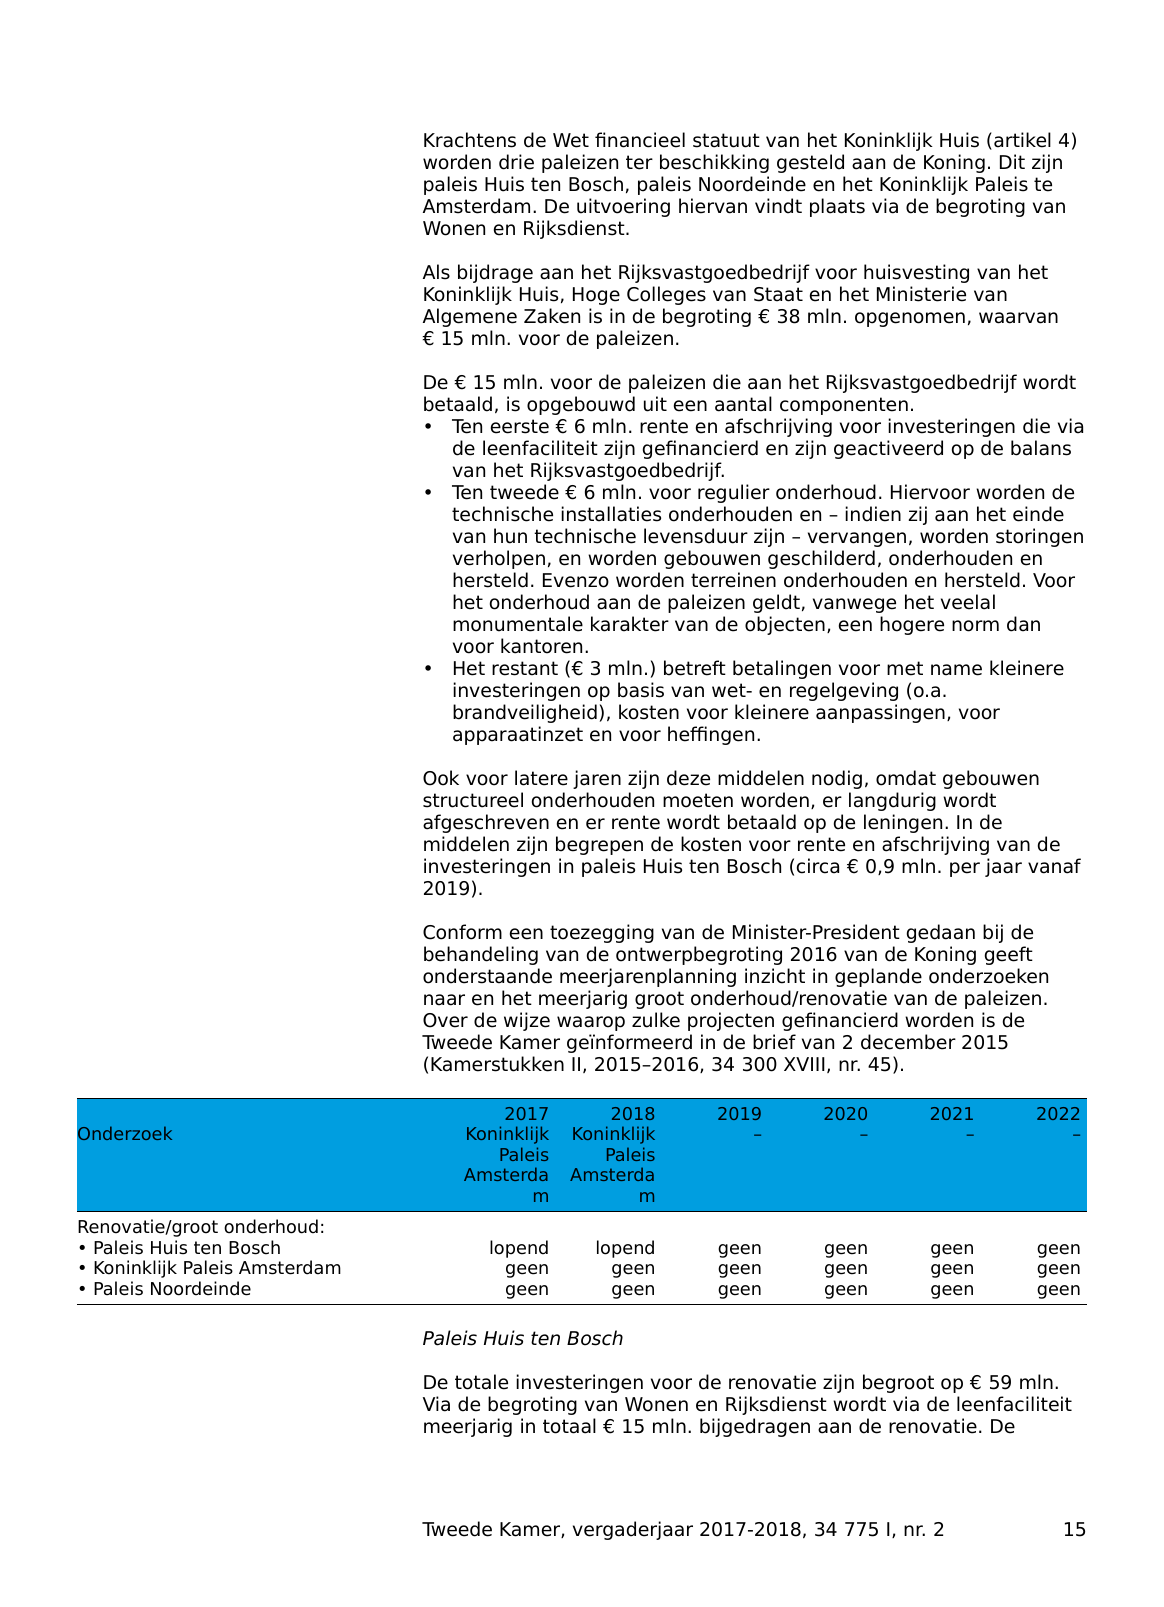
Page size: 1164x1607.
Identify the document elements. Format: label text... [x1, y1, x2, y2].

table_cell lopend [449, 1238, 555, 1258]
table_header 2020 [768, 1099, 874, 1124]
table_cell • Paleis Huis ten Bosch [77, 1238, 449, 1258]
table_header 2019 [661, 1099, 768, 1124]
table_header 2022 [980, 1099, 1087, 1124]
table_cell geen [768, 1258, 874, 1279]
table_cell [449, 1212, 555, 1238]
text • Ten eerste € 6 mln. rente en afschrijving voor investeringen die via de leenfaciliteit zijn gefinancierd en zijn geactiveerd op de balans van het Rijksvastgoedbedrijf. [422, 416, 1087, 482]
text Krachtens de Wet financieel statuut van het Koninklijk Huis (artikel 4) worden drie paleizen ter beschikking gesteld aan de Koning. Dit zijn paleis Huis ten Bosch, paleis Noordeinde en het Koninklijk Paleis te Amsterdam. De uitvoering hiervan vindt plaats via de begroting van Wonen en Rijksdienst. [422, 130, 1087, 240]
text Als bijdrage aan het Rijksvastgoedbedrijf voor huisvesting van het Koninklijk Huis, Hoge Colleges van Staat en het Ministerie van Algemene Zaken is in de begroting € 38 mln. opgenomen, waarvan € 15 mln. voor de paleizen. [422, 262, 1087, 350]
table_cell [661, 1212, 768, 1238]
table_cell Koninklijk Paleis Amsterdam [555, 1124, 661, 1211]
table_cell geen [980, 1258, 1087, 1279]
table_cell geen [874, 1258, 980, 1279]
table_cell • Koninklijk Paleis Amsterdam [77, 1258, 449, 1279]
table_cell geen [768, 1279, 874, 1304]
table_header 2021 [874, 1099, 980, 1124]
table_cell geen [661, 1238, 768, 1258]
table_cell geen [555, 1279, 661, 1304]
table_cell Renovatie/groot onderhoud: [77, 1212, 449, 1238]
table_cell geen [661, 1279, 768, 1304]
table_cell geen [768, 1238, 874, 1258]
table_cell geen [661, 1258, 768, 1279]
table_cell geen [449, 1258, 555, 1279]
text De € 15 mln. voor de paleizen die aan het Rijksvastgoedbedrijf wordt betaald, is opgebouwd uit een aantal componenten. [422, 372, 1087, 416]
table_cell geen [874, 1279, 980, 1304]
text Ook voor latere jaren zijn deze middelen nodig, omdat gebouwen structureel onderhouden moeten worden, er langdurig wordt afgeschreven en er rente wordt betaald op de leningen. In de middelen zijn begrepen de kosten voor rente en afschrijving van de investeringen in paleis Huis ten Bosch (circa € 0,9 mln. per jaar vanaf 2019). [422, 768, 1087, 900]
table_cell [980, 1212, 1087, 1238]
text Conform een toezegging van de Minister-President gedaan bij de behandeling van de ontwerpbegroting 2016 van de Koning geeft onderstaande meerjarenplanning inzicht in geplande onderzoeken naar en het meerjarig groot onderhoud/renovatie van de paleizen. Over de wijze waarop zulke projecten gefinancierd worden is de Tweede Kamer geïnformeerd in de brief van 2 december 2015 (Kamerstukken II, 2015–2016, 34 300 XVIII, nr. 45). [422, 922, 1087, 1076]
table_cell – [768, 1124, 874, 1211]
table_cell lopend [555, 1238, 661, 1258]
table_cell geen [874, 1238, 980, 1258]
table_cell geen [980, 1238, 1087, 1258]
table_cell Koninklijk Paleis Amsterdam [449, 1124, 555, 1211]
table_cell • Paleis Noordeinde [77, 1279, 449, 1304]
table_cell – [874, 1124, 980, 1211]
table_cell geen [980, 1279, 1087, 1304]
table_cell geen [449, 1279, 555, 1304]
table_cell [768, 1212, 874, 1238]
table_cell – [980, 1124, 1087, 1211]
subtitle Paleis Huis ten Bosch [422, 1327, 1087, 1349]
text • Het restant (€ 3 mln.) betreft betalingen voor met name kleinere investeringen op basis van wet- en regelgeving (o.a. brandveiligheid), kosten voor kleinere aanpassingen, voor apparaatinzet en voor heffingen. [422, 658, 1087, 746]
table_cell Onderzoek [77, 1124, 449, 1211]
table_cell – [661, 1124, 768, 1211]
table_header 2017 [449, 1099, 555, 1124]
table_header 2018 [555, 1099, 661, 1124]
table_cell geen [555, 1258, 661, 1279]
table_header [77, 1099, 449, 1124]
table_cell [555, 1212, 661, 1238]
text • Ten tweede € 6 mln. voor regulier onderhoud. Hiervoor worden de technische installaties onderhouden en – indien zij aan het einde van hun technische levensduur zijn – vervangen, worden storingen verholpen, en worden gebouwen geschilderd, onderhouden en hersteld. Evenzo worden terreinen onderhouden en hersteld. Voor het onderhoud aan de paleizen geldt, vanwege het veelal monumentale karakter van de objecten, een hogere norm dan voor kantoren. [422, 482, 1087, 658]
table_cell [874, 1212, 980, 1238]
text De totale investeringen voor de renovatie zijn begroot op € 59 mln. Via de begroting van Wonen en Rijksdienst wordt via de leenfaciliteit meerjarig in totaal € 15 mln. bijgedragen aan de renovatie. De [422, 1372, 1087, 1437]
